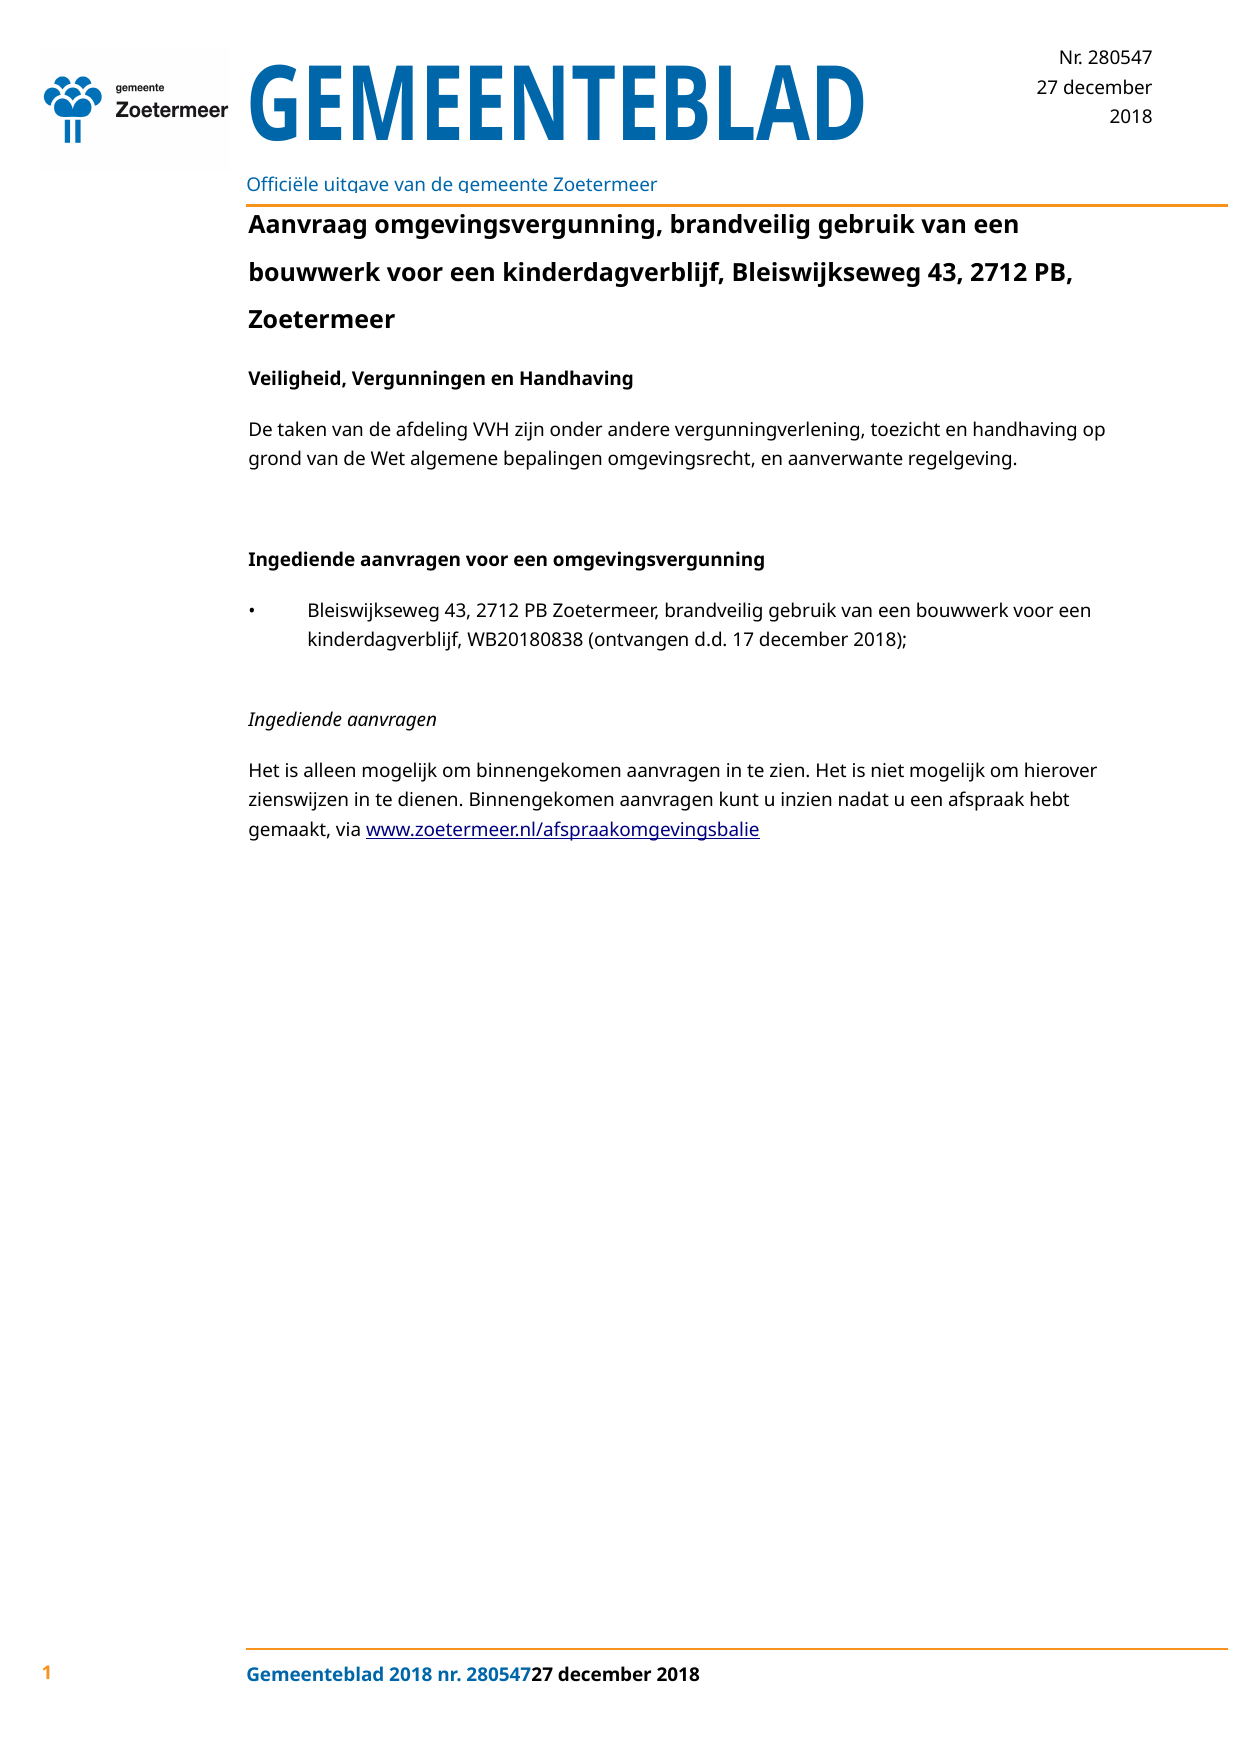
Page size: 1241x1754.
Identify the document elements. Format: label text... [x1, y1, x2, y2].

picture [41, 47, 231, 172]
text Het is alleen mogelijk om binnengekomen aanvragen in te zien. Het is niet mogelijk om hierover zienswijzen in te dienen. Binnengekomen aanvragen kunt u inzien nadat u een afspraak hebt gemaakt, via www.zoetermeer.nl/afspraakomgevingsbalie [248, 757, 1152, 842]
text Aanvraag omgevingsvergunning, brandveilig gebruik van een bouwwerk voor een kinderdagverblijf, Bleiswijkseweg 43, 2712 PB, Zoetermeer [248, 207, 1152, 336]
list Bleiswijkseweg 43, 2712 PB Zoetermeer, brandveilig gebruik van een bouwwerk voor een kinderdagverblijf, WB20180838 (ontvangen d.d. 17 december 2018); [248, 597, 1152, 652]
text Ingediende aanvragen voor een omgevingsvergunning [248, 546, 1152, 572]
text Ingediende aanvragen [248, 706, 1152, 732]
text De taken van de afdeling VVH zijn onder andere vergunningverlening, toezicht en handhaving op grond van de Wet algemene bepalingen omgevingsrecht, en aanverwante regelgeving. [248, 416, 1152, 471]
text Veiligheid, Vergunningen en Handhaving [248, 366, 1152, 391]
